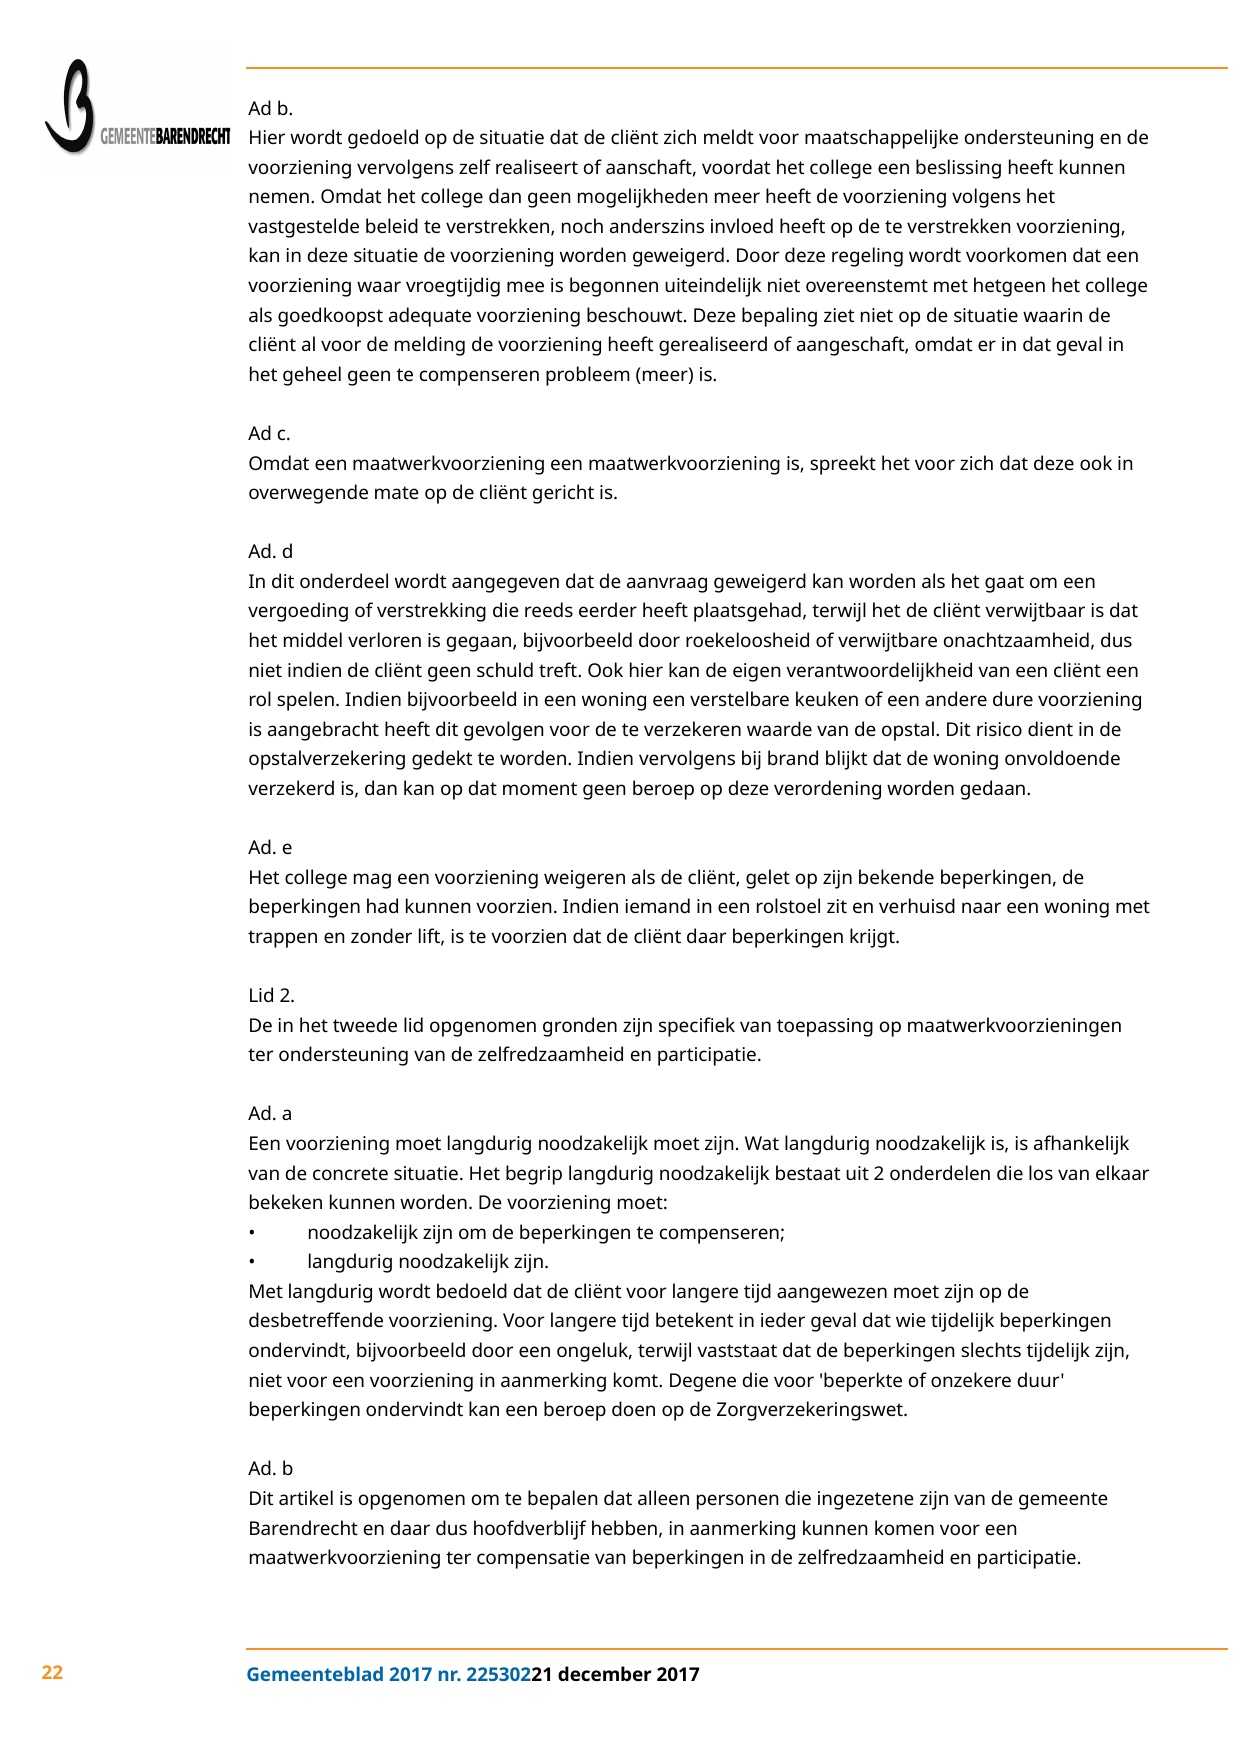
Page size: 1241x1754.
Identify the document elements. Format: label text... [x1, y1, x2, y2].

text Omdat een maatwerkvoorziening een maatwerkvoorziening is, spreekt het voor zich dat deze ook in overwegende mate op de cliënt gericht is. [248, 450, 1152, 505]
text Ad. e [248, 834, 1152, 860]
list langdurig noodzakelijk zijn. [248, 1248, 1152, 1274]
text Ad. d [248, 538, 1152, 564]
text Het college mag een voorziening weigeren als de cliënt, gelet op zijn bekende beperkingen, de beperkingen had kunnen voorzien. Indien iemand in een rolstoel zit en verhuisd naar een woning met trappen en zonder lift, is te voorzien dat de cliënt daar beperkingen krijgt. [248, 864, 1152, 949]
text Ad. b [248, 1456, 1152, 1481]
text Dit artikel is opgenomen om te bepalen dat alleen personen die ingezetene zijn van de gemeente Barendrecht en daar dus hoofdverblijf hebben, in aanmerking kunnen komen voor een maatwerkvoorziening ter compensatie van beperkingen in de zelfredzaamheid en participatie. [248, 1485, 1152, 1570]
text Ad. a [248, 1101, 1152, 1126]
text De in het tweede lid opgenomen gronden zijn specifiek van toepassing op maatwerkvoorzieningen [248, 1012, 1152, 1038]
text In dit onderdeel wordt aangegeven dat de aanvraag geweigerd kan worden als het gaat om een vergoeding of verstrekking die reeds eerder heeft plaatsgehad, terwijl het de cliënt verwijtbaar is dat het middel verloren is gegaan, bijvoorbeeld door roekeloosheid of verwijtbare onachtzaamheid, dus niet indien de cliënt geen schuld treft. Ook hier kan de eigen verantwoordelijkheid van een cliënt een rol spelen. Indien bijvoorbeeld in een woning een verstelbare keuken of een andere dure voorziening is aangebracht heeft dit gevolgen voor de te verzekeren waarde van de opstal. Dit risico dient in de opstalverzekering gedekt te worden. Indien vervolgens bij brand blijkt dat de woning onvoldoende verzekerd is, dan kan op dat moment geen beroep op deze verordening worden gedaan. [248, 568, 1152, 801]
picture [41, 47, 231, 172]
text ter ondersteuning van de zelfredzaamheid en participatie. [248, 1041, 1152, 1067]
text Lid 2. [248, 982, 1152, 1008]
text Met langdurig wordt bedoeld dat de cliënt voor langere tijd aangewezen moet zijn op de desbetreffende voorziening. Voor langere tijd betekent in ieder geval dat wie tijdelijk beperkingen ondervindt, bijvoorbeeld door een ongeluk, terwijl vaststaat dat de beperkingen slechts tijdelijk zijn, niet voor een voorziening in aanmerking komt. Degene die voor 'beperkte of onzekere duur' beperkingen ondervindt kan een beroep doen op de Zorgverzekeringswet. [248, 1278, 1152, 1422]
text Ad b. [248, 95, 1152, 121]
text Een voorziening moet langdurig noodzakelijk moet zijn. Wat langdurig noodzakelijk is, is afhankelijk van de concrete situatie. Het begrip langdurig noodzakelijk bestaat uit 2 onderdelen die los van elkaar bekeken kunnen worden. De voorziening moet: [248, 1130, 1152, 1215]
text Ad c. [248, 420, 1152, 446]
text Hier wordt gedoeld op de situatie dat de cliënt zich meldt voor maatschappelijke ondersteuning en de voorziening vervolgens zelf realiseert of aanschaft, voordat het college een beslissing heeft kunnen nemen. Omdat het college dan geen mogelijkheden meer heeft de voorziening volgens het vastgestelde beleid te verstrekken, noch anderszins invloed heeft op de te verstrekken voorziening, kan in deze situatie de voorziening worden geweigerd. Door deze regeling wordt voorkomen dat een voorziening waar vroegtijdig mee is begonnen uiteindelijk niet overeenstemt met hetgeen het college als goedkoopst adequate voorziening beschouwt. Deze bepaling ziet niet op de situatie waarin de cliënt al voor de melding de voorziening heeft gerealiseerd of aangeschaft, omdat er in dat geval in het geheel geen te compenseren probleem (meer) is. [248, 124, 1152, 387]
list noodzakelijk zijn om de beperkingen te compenseren; [248, 1219, 1152, 1245]
